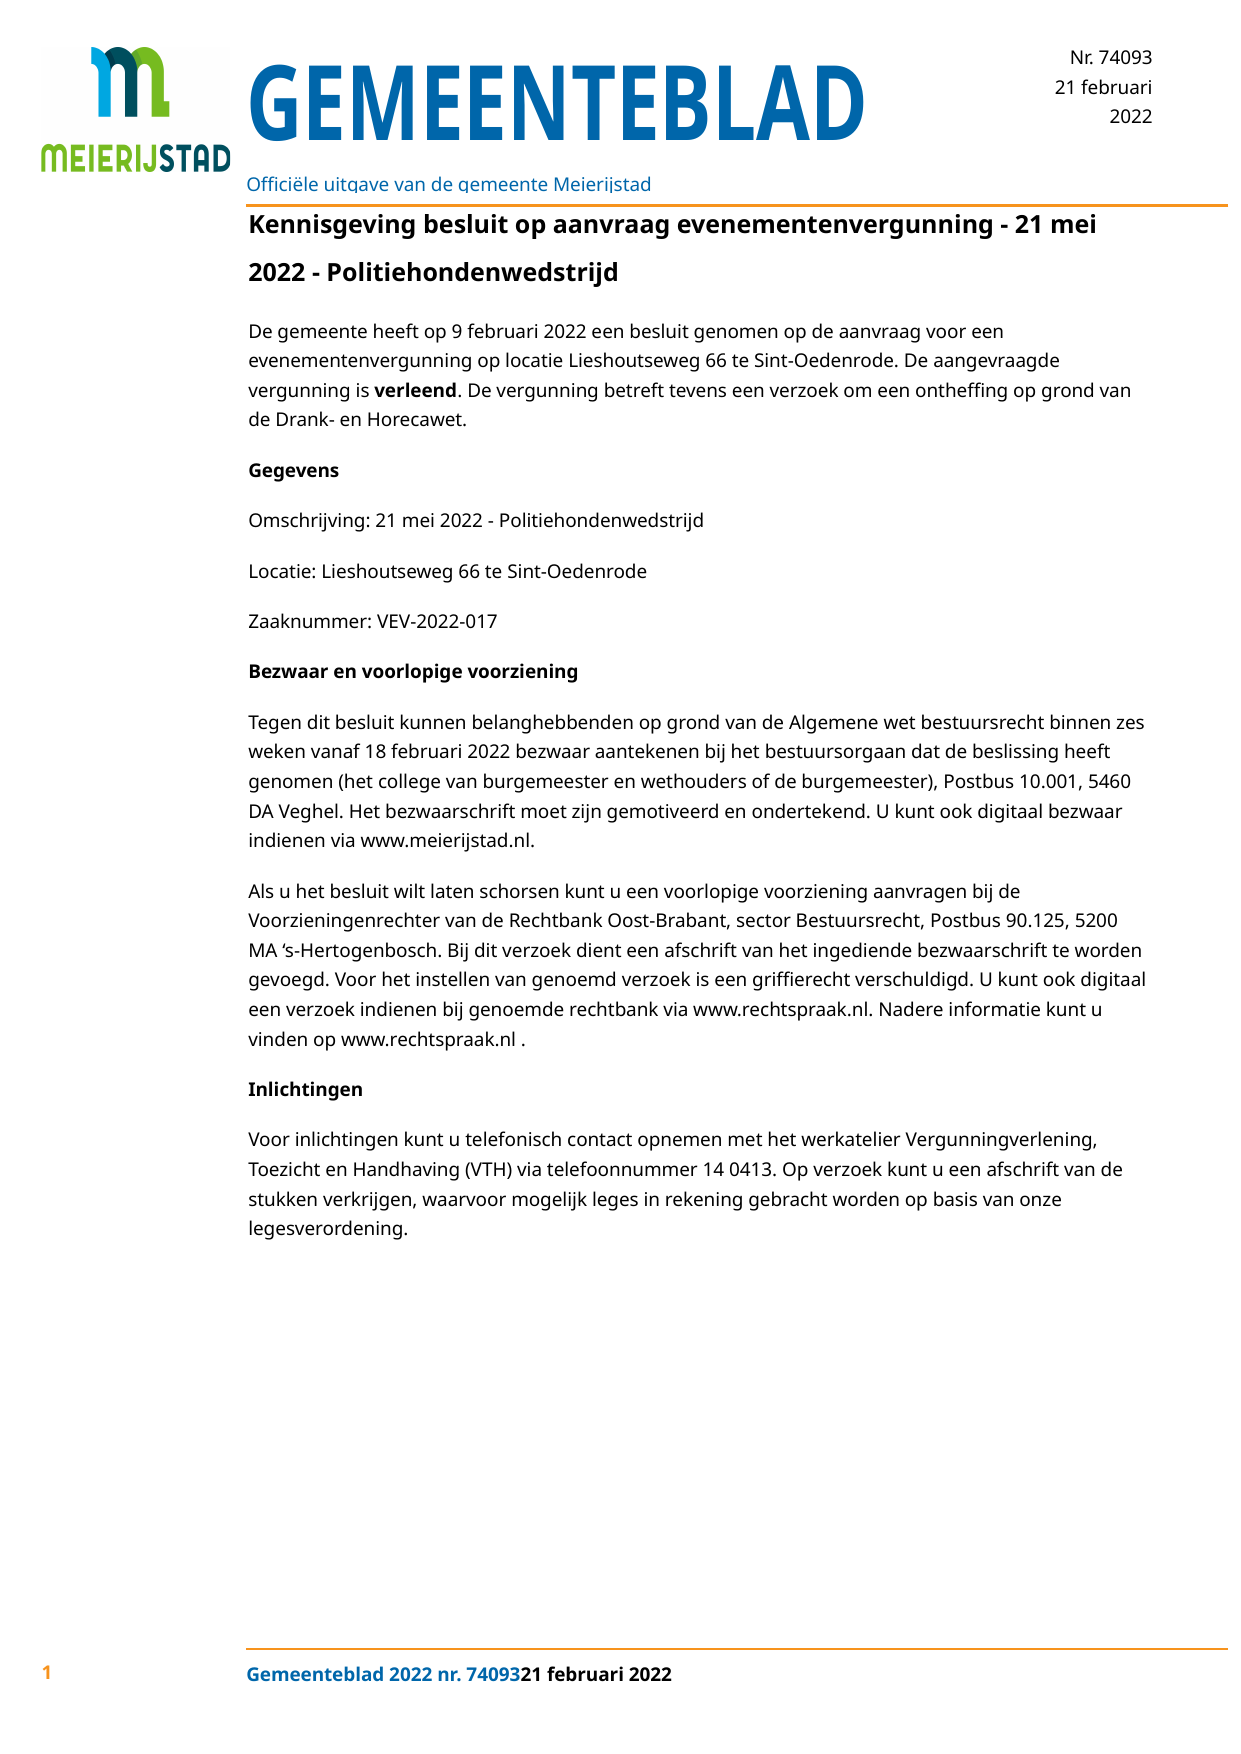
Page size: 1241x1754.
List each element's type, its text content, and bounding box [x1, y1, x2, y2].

text Bezwaar en voorlopige voorziening [248, 659, 1152, 684]
text Inlichtingen [248, 1076, 1152, 1102]
text Zaaknummer: VEV-2022-017 [248, 608, 1152, 634]
text Als u het besluit wilt laten schorsen kunt u een voorlopige voorziening aanvragen bij de Voorzieningenrechter van de Rechtbank Oost-Brabant, sector Bestuursrecht, Postbus 90.125, 5200 MA ‘s-Hertogenbosch. Bij dit verzoek dient een afschrift van het ingediende bezwaarschrift te worden gevoegd. Voor het instellen van genoemd verzoek is een griffierecht verschuldigd. U kunt ook digitaal een verzoek indienen bij genoemde rechtbank via www.rechtspraak.nl. Nadere informatie kunt u vinden op www.rechtspraak.nl . [248, 878, 1152, 1052]
text De gemeente heeft op 9 februari 2022 een besluit genomen op de aanvraag voor een evenementenvergunning op locatie Lieshoutseweg 66 te Sint-Oedenrode. De aangevraagde vergunning is verleend. De vergunning betreft tevens een verzoek om een ontheffing op grond van de Drank- en Horecawet. [248, 318, 1152, 432]
text Gegevens [248, 457, 1152, 483]
text Locatie: Lieshoutseweg 66 te Sint-Oedenrode [248, 558, 1152, 584]
text Omschrijving: 21 mei 2022 - Politiehondenwedstrijd [248, 507, 1152, 533]
text Tegen dit besluit kunnen belanghebbenden op grond van de Algemene wet bestuursrecht binnen zes weken vanaf 18 februari 2022 bezwaar aantekenen bij het bestuursorgaan dat de beslissing heeft genomen (het college van burgemeester en wethouders of de burgemeester), Postbus 10.001, 5460 DA Veghel. Het bezwaarschrift moet zijn gemotiveerd en ondertekend. U kunt ook digitaal bezwaar indienen via www.meierijstad.nl. [248, 709, 1152, 853]
text Kennisgeving besluit op aanvraag evenementenvergunning - 21 mei 2022 - Politiehondenwedstrijd [248, 207, 1152, 288]
picture [41, 47, 231, 172]
text Voor inlichtingen kunt u telefonisch contact opnemen met het werkatelier Vergunningverlening, Toezicht en Handhaving (VTH) via telefoonnummer 14 0413. Op verzoek kunt u een afschrift van de stukken verkrijgen, waarvoor mogelijk leges in rekening gebracht worden op basis van onze legesverordening. [248, 1127, 1152, 1241]
